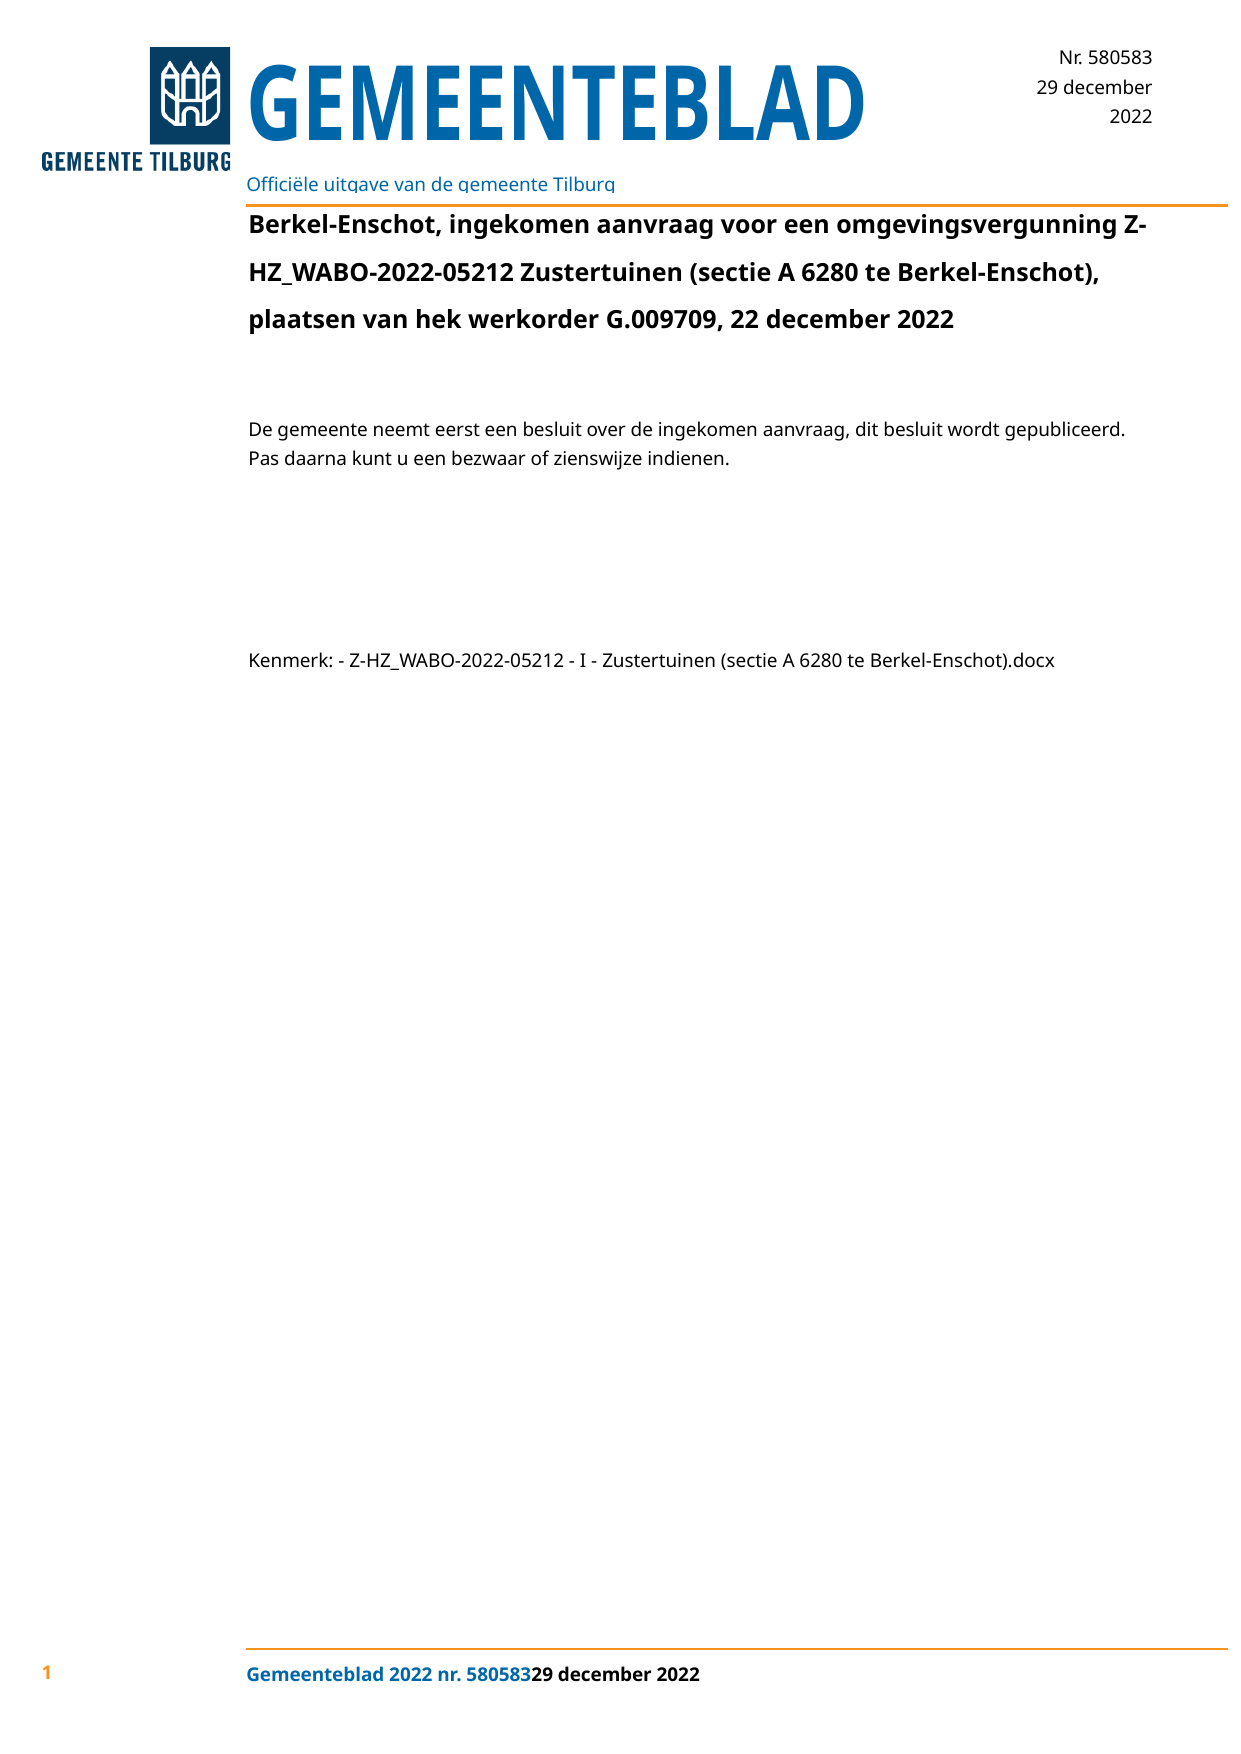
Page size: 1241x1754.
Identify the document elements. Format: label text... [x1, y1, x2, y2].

text Berkel-Enschot, ingekomen aanvraag voor een omgevingsvergunning Z-HZ_WABO-2022-05212 Zustertuinen (sectie A 6280 te Berkel-Enschot), plaatsen van hek werkorder G.009709, 22 december 2022 [248, 207, 1152, 336]
text De gemeente neemt eerst een besluit over de ingekomen aanvraag, dit besluit wordt gepubliceerd. Pas daarna kunt u een bezwaar of zienswijze indienen. [248, 416, 1152, 471]
text Kenmerk: - Z-HZ_WABO-2022-05212 - I - Zustertuinen (sectie A 6280 te Berkel-Enschot).docx [248, 647, 1152, 673]
picture [41, 47, 231, 172]
